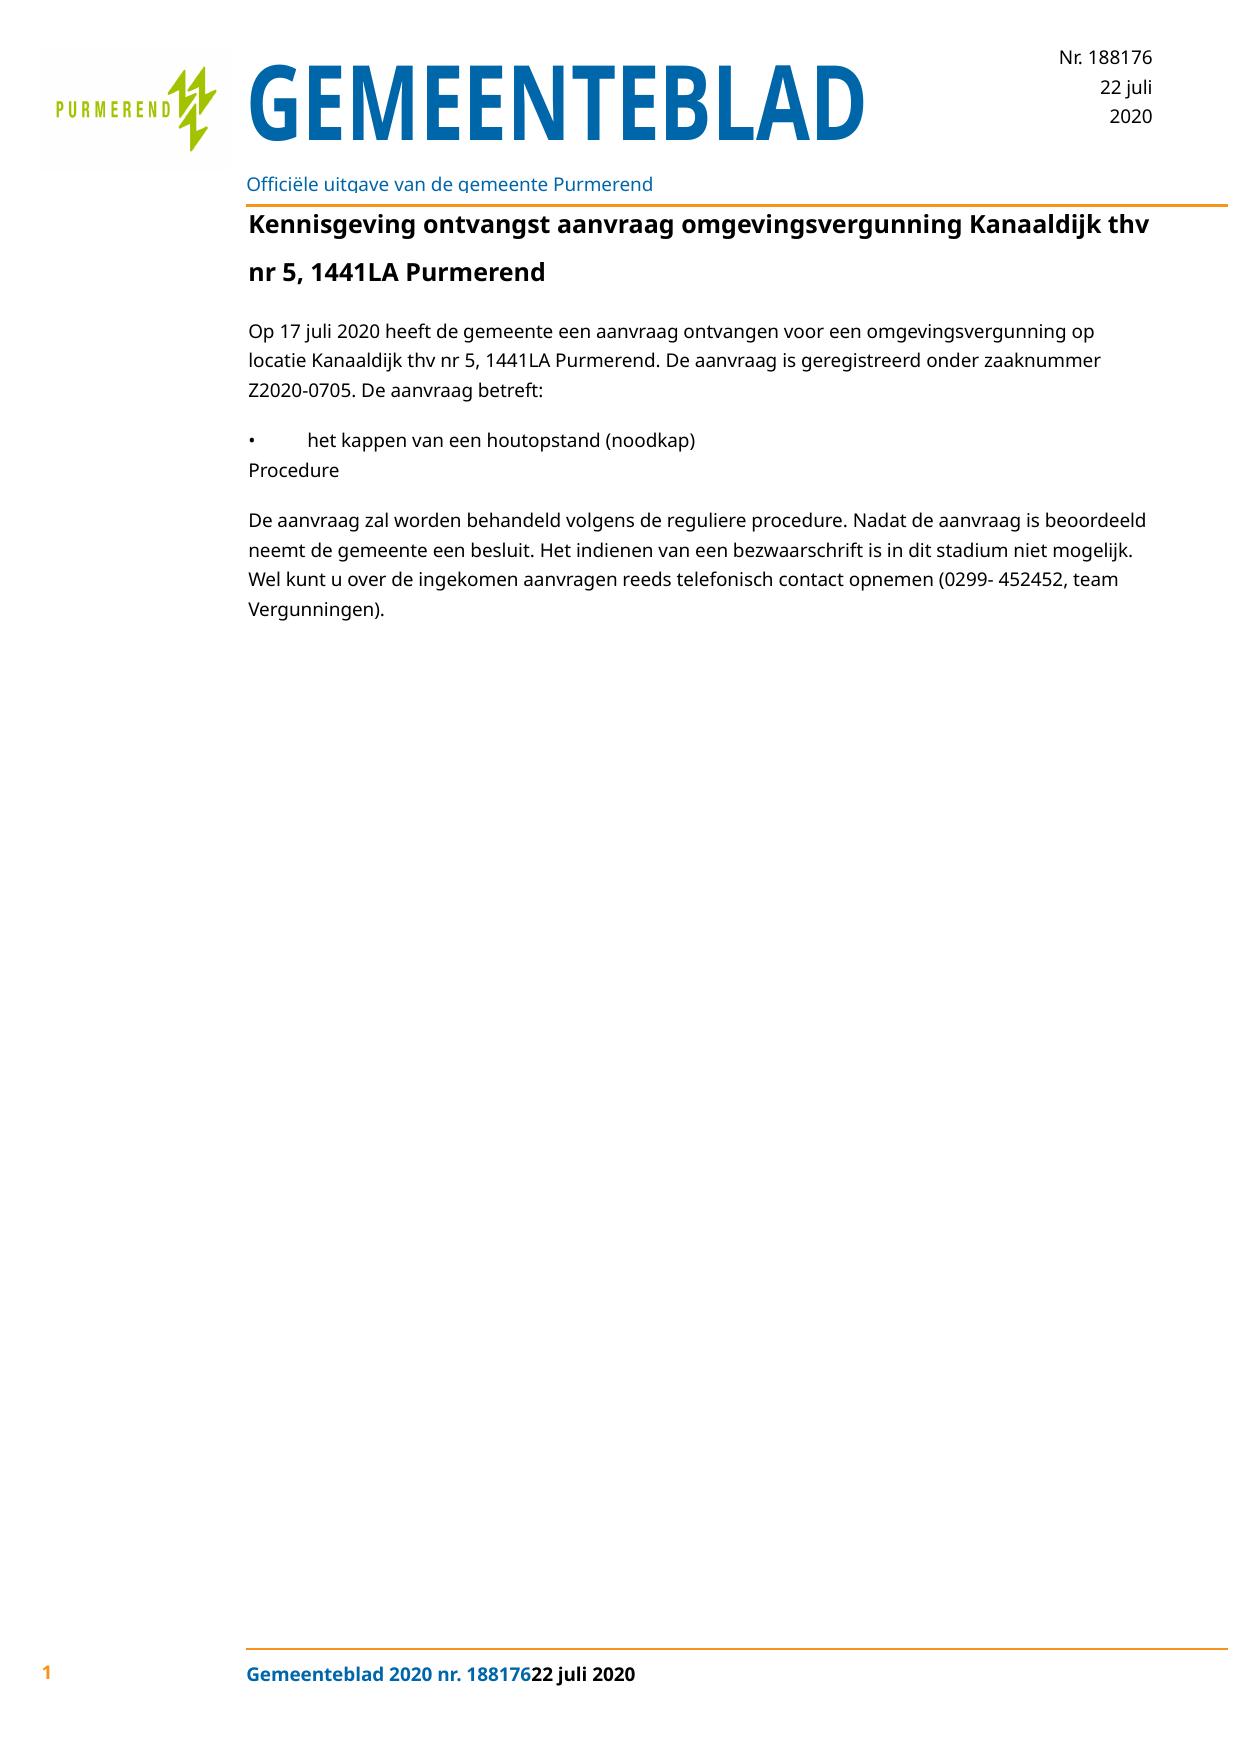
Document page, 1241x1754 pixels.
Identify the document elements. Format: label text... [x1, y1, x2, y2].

text Procedure [248, 457, 1152, 483]
text Kennisgeving ontvangst aanvraag omgevingsvergunning Kanaaldijk thv nr 5, 1441LA Purmerend [248, 207, 1152, 288]
text De aanvraag zal worden behandeld volgens de reguliere procedure. Nadat de aanvraag is beoordeeld neemt de gemeente een besluit. Het indienen van een bezwaarschrift is in dit stadium niet mogelijk. Wel kunt u over de ingekomen aanvragen reeds telefonisch contact opnemen (0299- 452452, team Vergunningen). [248, 507, 1152, 622]
picture [41, 47, 231, 172]
text Op 17 juli 2020 heeft de gemeente een aanvraag ontvangen voor een omgevingsvergunning op locatie Kanaaldijk thv nr 5, 1441LA Purmerend. De aanvraag is geregistreerd onder zaaknummer Z2020-0705. De aanvraag betreft: [248, 318, 1152, 403]
list het kappen van een houtopstand (noodkap) [248, 427, 1152, 453]
